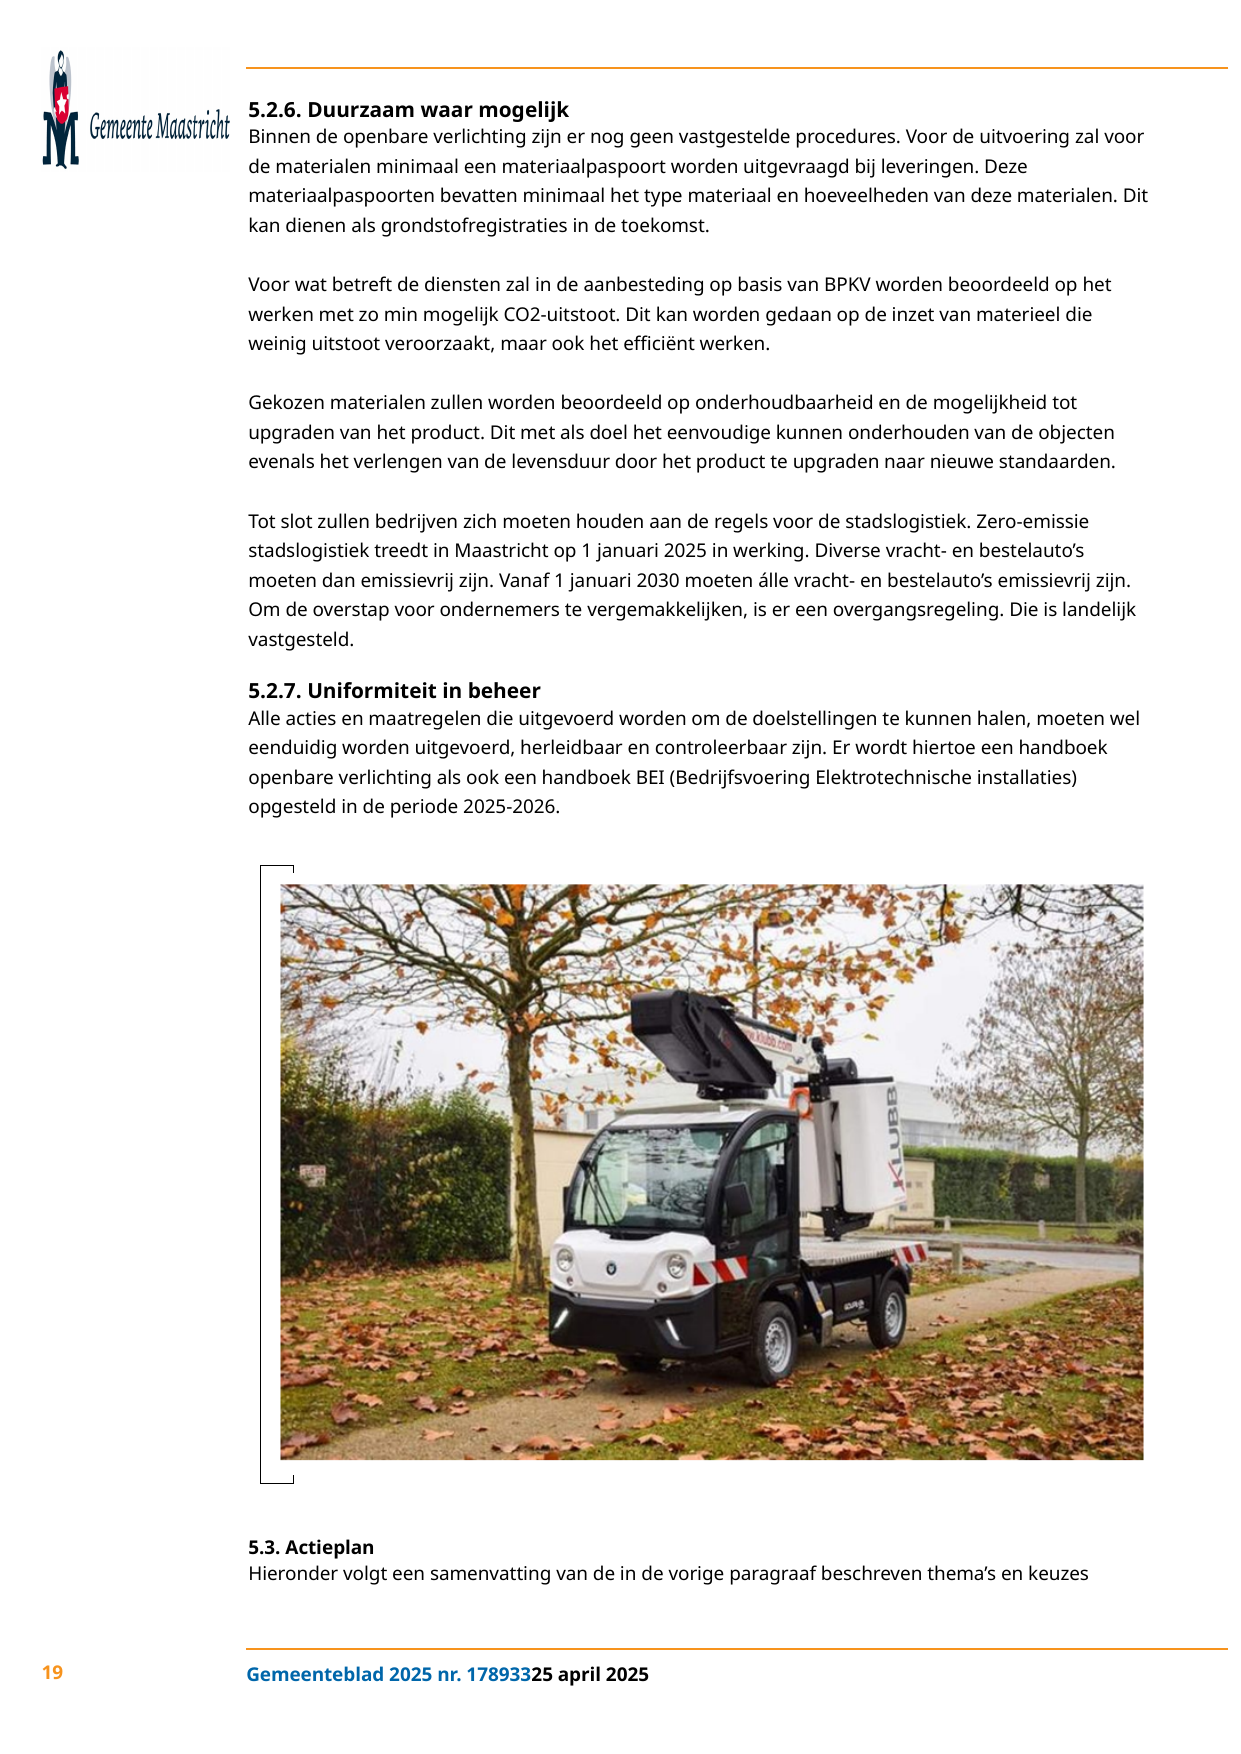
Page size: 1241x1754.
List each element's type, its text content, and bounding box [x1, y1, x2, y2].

text 5.2.7. Uniformiteit in beheer [248, 677, 1152, 705]
text 5.2.6. Duurzaam waar mogelijk [248, 95, 1152, 123]
text Voor wat betreft de diensten zal in de aanbesteding op basis van BPKV worden beoordeeld op het werken met zo min mogelijk CO2-uitstoot. Dit kan worden gedaan op de inzet van materieel die weinig uitstoot veroorzaakt, maar ook het efficiënt werken. [248, 271, 1152, 356]
text Hieronder volgt een samenvatting van de in de vorige paragraaf beschreven thema’s en keuzes [248, 1560, 1152, 1586]
text Binnen de openbare verlichting zijn er nog geen vastgestelde procedures. Voor de uitvoering zal voor de materialen minimaal een materiaalpaspoort worden uitgevraagd bij leveringen. Deze materiaalpaspoorten bevatten minimaal het type materiaal en hoeveelheden van deze materialen. Dit kan dienen als grondstofregistraties in de toekomst. [248, 123, 1152, 238]
text 5.3. Actieplan [248, 1534, 1152, 1560]
picture [268, 873, 1155, 1475]
picture [41, 47, 231, 172]
text Alle acties en maatregelen die uitgevoerd worden om de doelstellingen te kunnen halen, moeten wel eenduidig worden uitgevoerd, herleidbaar en controleerbaar zijn. Er wordt hiertoe een handboek openbare verlichting als ook een handboek BEI (Bedrijfsvoering Elektrotechnische installaties) opgesteld in de periode 2025-2026. [248, 705, 1152, 819]
text Gekozen materialen zullen worden beoordeeld op onderhoudbaarheid en de mogelijkheid tot upgraden van het product. Dit met als doel het eenvoudige kunnen onderhouden van de objecten evenals het verlengen van de levensduur door het product te upgraden naar nieuwe standaarden. [248, 389, 1152, 474]
text Tot slot zullen bedrijven zich moeten houden aan de regels voor de stadslogistiek. Zero-emissie stadslogistiek treedt in Maastricht op 1 januari 2025 in werking. Diverse vracht- en bestelauto’s moeten dan emissievrij zijn. Vanaf 1 januari 2030 moeten álle vracht- en bestelauto’s emissievrij zijn. Om de overstap voor ondernemers te vergemakkelijken, is er een overgangsregeling. Die is landelijk vastgesteld. [248, 508, 1152, 652]
